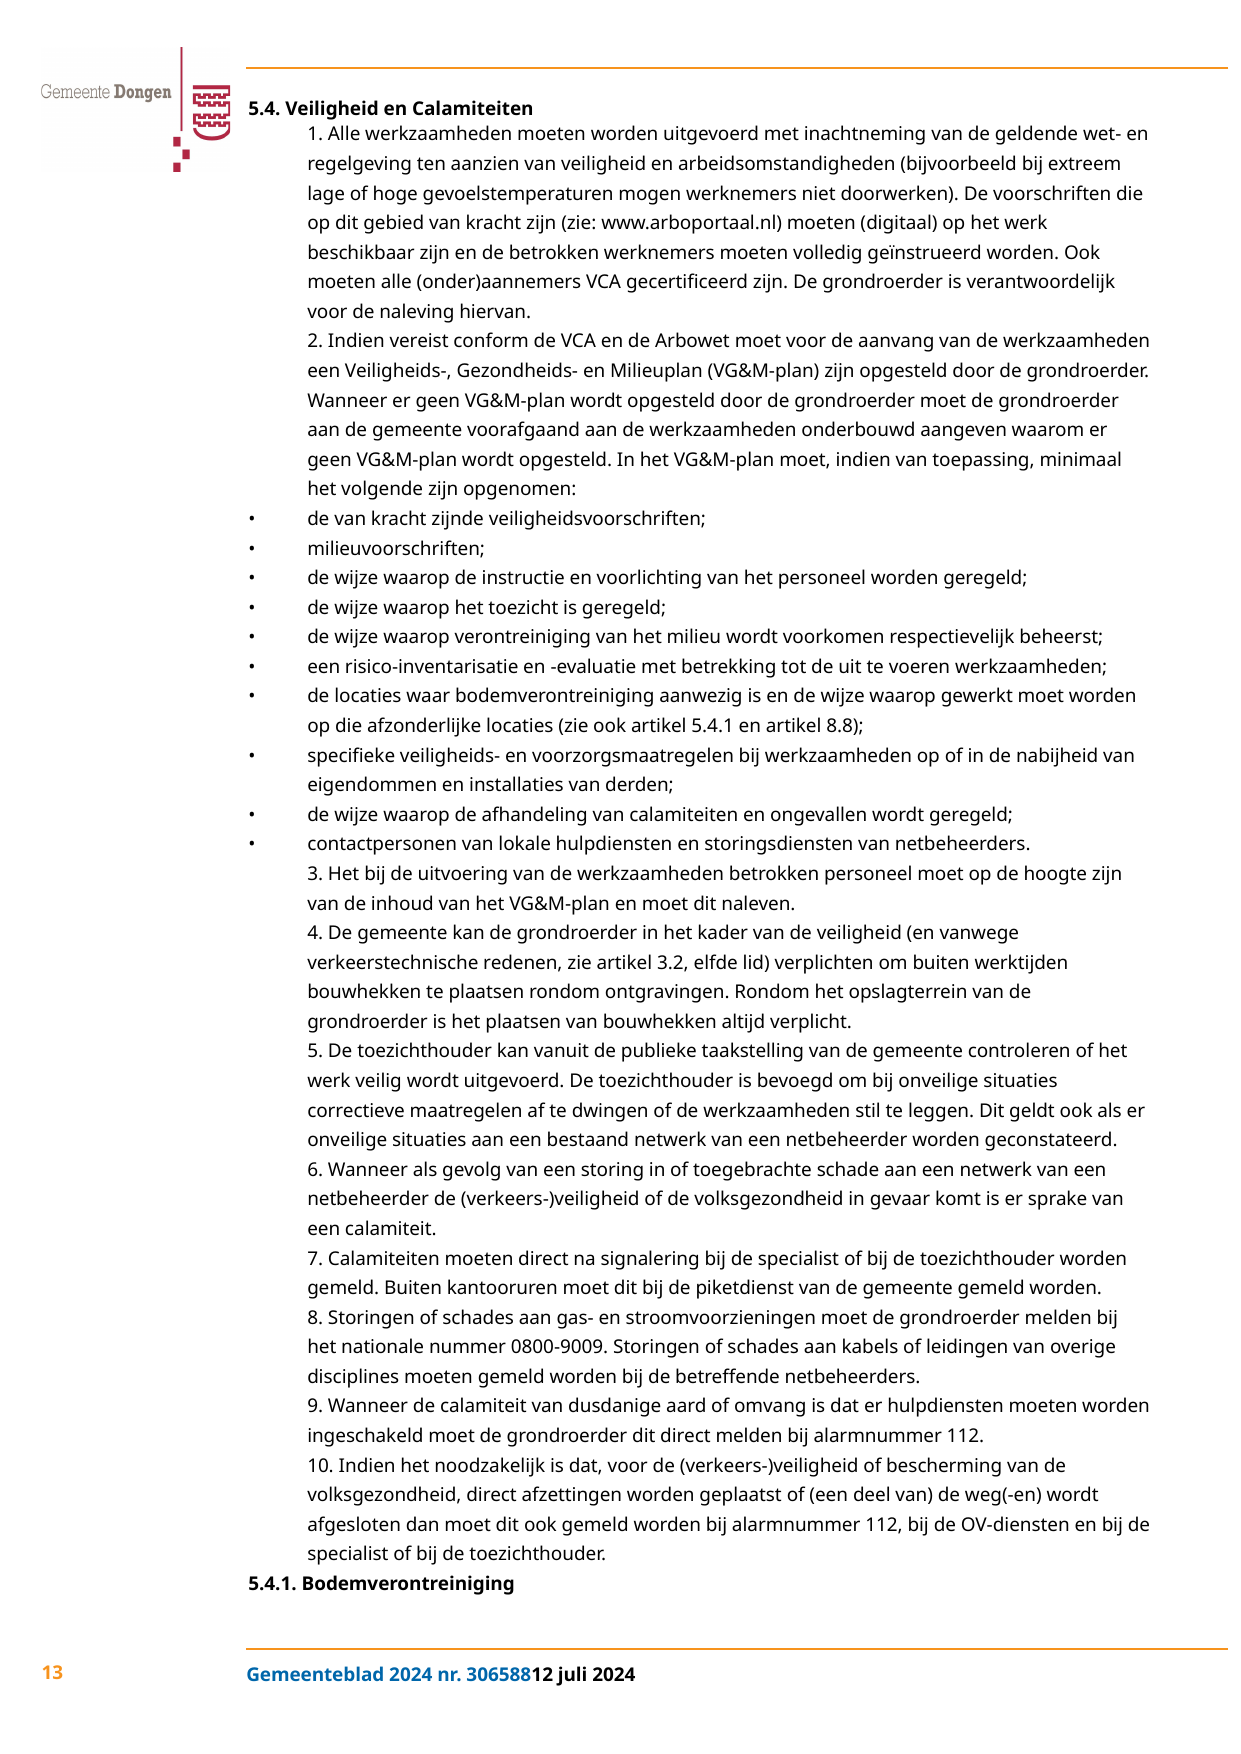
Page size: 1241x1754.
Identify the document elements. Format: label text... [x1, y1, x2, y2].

list 6. Wanneer als gevolg van een storing in of toegebrachte schade aan een netwerk van een netbeheerder de (verkeers-)veiligheid of de volksgezondheid in gevaar komt is er sprake van een calamiteit. [248, 1156, 1152, 1241]
text 5.4.1. Bodemverontreiniging [248, 1570, 1152, 1596]
list een risico-inventarisatie en -evaluatie met betrekking tot de uit te voeren werkzaamheden; [248, 653, 1152, 679]
list 7. Calamiteiten moeten direct na signalering bij de specialist of bij de toezichthouder worden gemeld. Buiten kantooruren moet dit bij de piketdienst van de gemeente gemeld worden. [248, 1245, 1152, 1300]
list 3. Het bij de uitvoering van de werkzaamheden betrokken personeel moet op de hoogte zijn van de inhoud van het VG&M-plan en moet dit naleven. [248, 860, 1152, 915]
list de locaties waar bodemverontreiniging aanwezig is en de wijze waarop gewerkt moet worden op die afzonderlijke locaties (zie ook artikel 5.4.1 en artikel 8.8); [248, 683, 1152, 738]
list 8. Storingen of schades aan gas- en stroomvoorzieningen moet de grondroerder melden bij het nationale nummer 0800-9009. Storingen of schades aan kabels of leidingen van overige disciplines moeten gemeld worden bij de betreffende netbeheerders. [248, 1304, 1152, 1389]
text 5.4. Veiligheid en Calamiteiten [248, 95, 1152, 121]
list milieuvoorschriften; [248, 535, 1152, 560]
list de wijze waarop de afhandeling van calamiteiten en ongevallen wordt geregeld; [248, 801, 1152, 827]
list specifieke veiligheids- en voorzorgsmaatregelen bij werkzaamheden op of in de nabijheid van eigendommen en installaties van derden; [248, 742, 1152, 797]
list 9. Wanneer de calamiteit van dusdanige aard of omvang is dat er hulpdiensten moeten worden ingeschakeld moet de grondroerder dit direct melden bij alarmnummer 112. [248, 1393, 1152, 1448]
list 10. Indien het noodzakelijk is dat, voor de (verkeers-)veiligheid of bescherming van de volksgezondheid, direct afzettingen worden geplaatst of (een deel van) de weg(-en) wordt afgesloten dan moet dit ook gemeld worden bij alarmnummer 112, bij de OV-diensten en bij de specialist of bij de toezichthouder. [248, 1452, 1152, 1566]
list contactpersonen van lokale hulpdiensten en storingsdiensten van netbeheerders. [248, 831, 1152, 856]
list de wijze waarop verontreiniging van het milieu wordt voorkomen respectievelijk beheerst; [248, 623, 1152, 649]
list 5. De toezichthouder kan vanuit de publieke taakstelling van de gemeente controleren of het werk veilig wordt uitgevoerd. De toezichthouder is bevoegd om bij onveilige situaties correctieve maatregelen af te dwingen of de werkzaamheden stil te leggen. Dit geldt ook als er onveilige situaties aan een bestaand netwerk van een netbeheerder worden geconstateerd. [248, 1038, 1152, 1152]
list 1. Alle werkzaamheden moeten worden uitgevoerd met inachtneming van de geldende wet- en regelgeving ten aanzien van veiligheid en arbeidsomstandigheden (bijvoorbeeld bij extreem lage of hoge gevoelstemperaturen mogen werknemers niet doorwerken). De voorschriften die op dit gebied van kracht zijn (zie: www.arboportaal.nl) moeten (digitaal) op het werk beschikbaar zijn en de betrokken werknemers moeten volledig geïnstrueerd worden. Ook moeten alle (onder)aannemers VCA gecertificeerd zijn. De grondroerder is verantwoordelijk voor de naleving hiervan. [248, 121, 1152, 324]
list de van kracht zijnde veiligheidsvoorschriften; [248, 505, 1152, 531]
list 4. De gemeente kan de grondroerder in het kader van de veiligheid (en vanwege verkeerstechnische redenen, zie artikel 3.2, elfde lid) verplichten om buiten werktijden bouwhekken te plaatsen rondom ontgravingen. Rondom het opslagterrein van de grondroerder is het plaatsen van bouwhekken altijd verplicht. [248, 919, 1152, 1034]
list de wijze waarop het toezicht is geregeld; [248, 594, 1152, 619]
list 2. Indien vereist conform de VCA en de Arbowet moet voor de aanvang van de werkzaamheden een Veiligheids-, Gezondheids- en Milieuplan (VG&M-plan) zijn opgesteld door de grondroerder. Wanneer er geen VG&M-plan wordt opgesteld door de grondroerder moet de grondroerder aan de gemeente voorafgaand aan de werkzaamheden onderbouwd aangeven waarom er geen VG&M-plan wordt opgesteld. In het VG&M-plan moet, indien van toepassing, minimaal het volgende zijn opgenomen: [248, 328, 1152, 501]
list de wijze waarop de instructie en voorlichting van het personeel worden geregeld; [248, 564, 1152, 590]
picture [41, 47, 231, 172]
